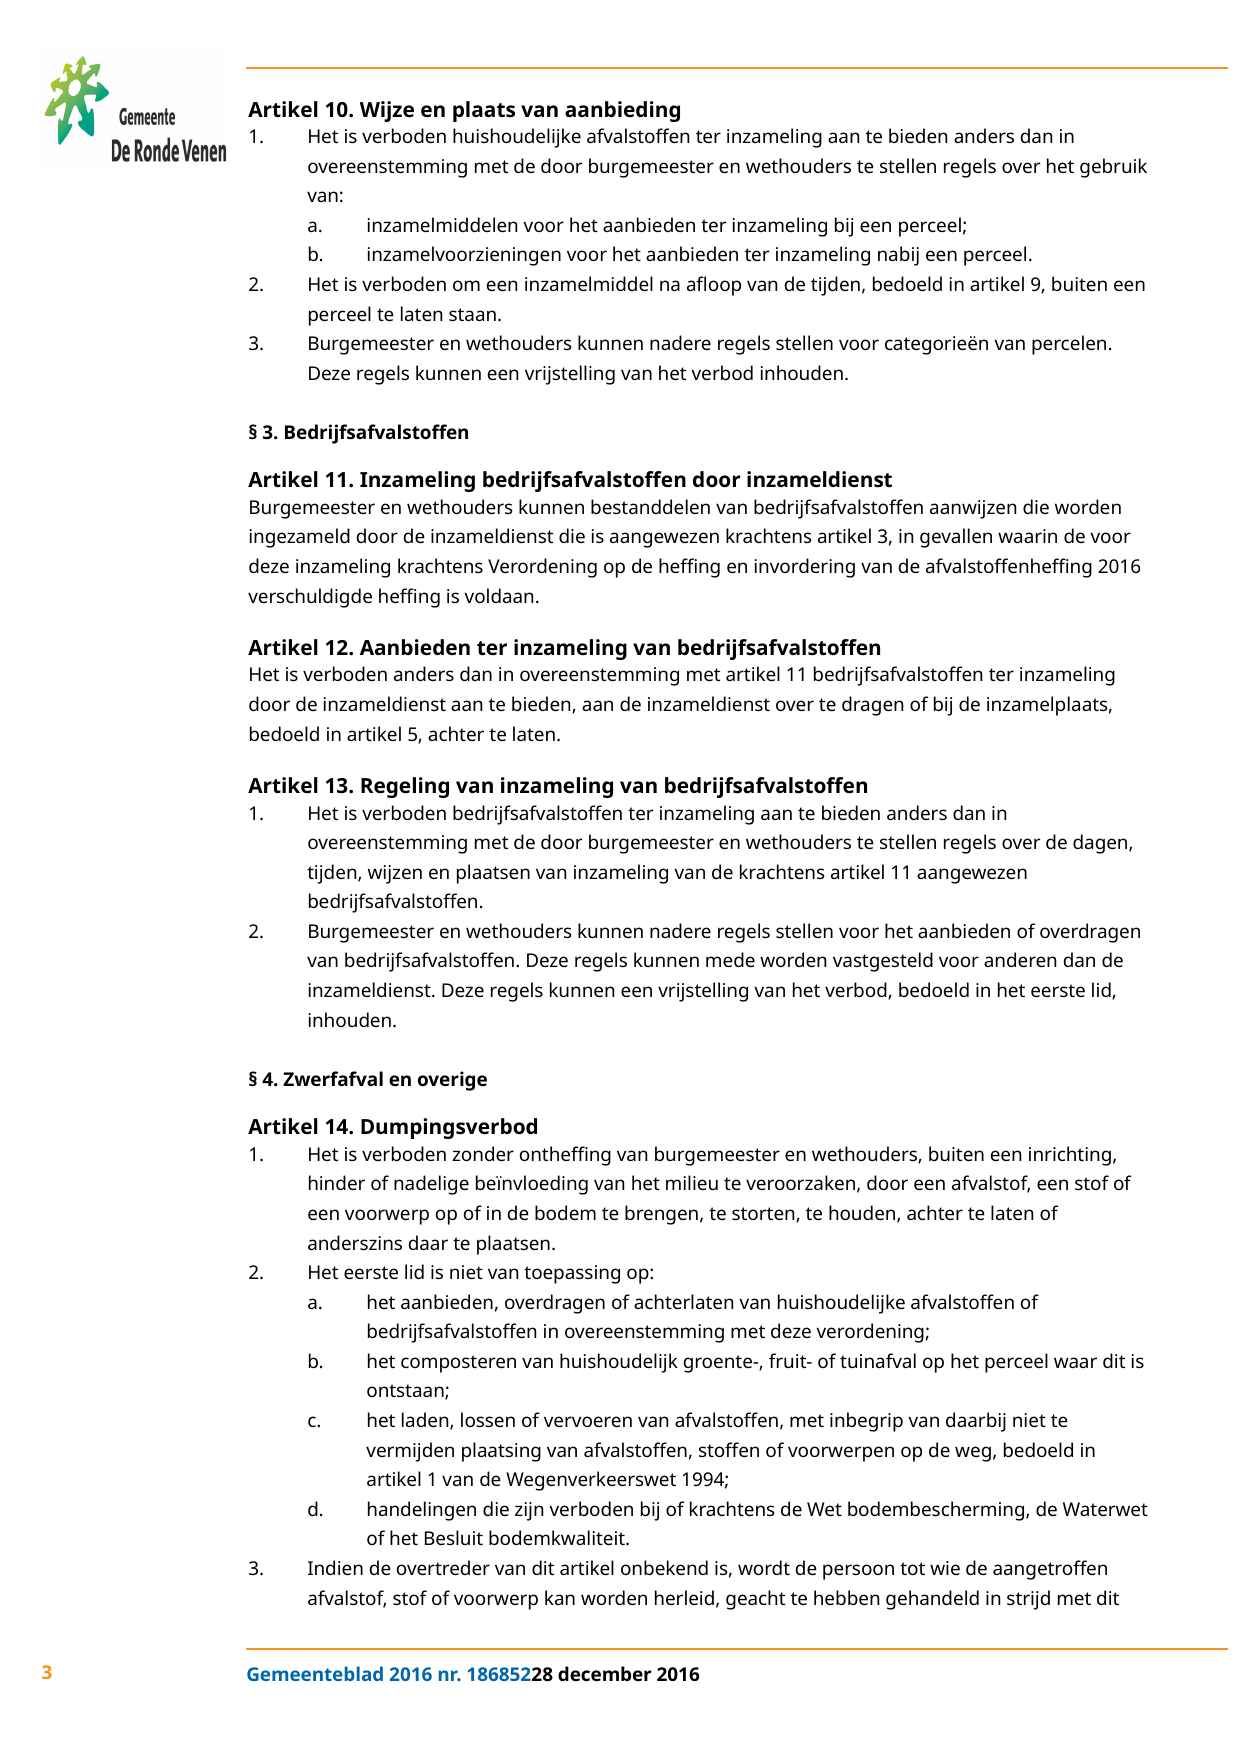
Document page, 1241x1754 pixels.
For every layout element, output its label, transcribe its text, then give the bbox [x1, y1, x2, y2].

list het composteren van huishoudelijk groente-, fruit- of tuinafval op het perceel waar dit is ontstaan; [307, 1348, 1152, 1403]
list Burgemeester en wethouders kunnen nadere regels stellen voor categorieën van percelen. Deze regels kunnen een vrijstelling van het verbod inhouden. [248, 330, 1152, 386]
text § 4. Zwerfafval en overige [248, 1066, 1152, 1092]
list Het is verboden bedrijfsafvalstoffen ter inzameling aan te bieden anders dan in overeenstemming met de door burgemeester en wethouders te stellen regels over de dagen, tijden, wijzen en plaatsen van inzameling van de krachtens artikel 11 aangewezen bedrijfsafvalstoffen. [248, 800, 1152, 914]
list het laden, lossen of vervoeren van afvalstoffen, met inbegrip van daarbij niet te vermijden plaatsing van afvalstoffen, stoffen of voorwerpen op de weg, bedoeld in artikel 1 van de Wegenverkeerswet 1994; [307, 1407, 1152, 1492]
text Artikel 11. Inzameling bedrijfsafvalstoffen door inzameldienst [248, 466, 1152, 494]
text Burgemeester en wethouders kunnen bestanddelen van bedrijfsafvalstoffen aanwijzen die worden ingezameld door de inzameldienst die is aangewezen krachtens artikel 3, in gevallen waarin de voor deze inzameling krachtens Verordening op de heffing en invordering van de afvalstoffenheffing 2016 verschuldigde heffing is voldaan. [248, 494, 1152, 608]
text Artikel 12. Aanbieden ter inzameling van bedrijfsafvalstoffen [248, 633, 1152, 662]
list Het is verboden huishoudelijke afvalstoffen ter inzameling aan te bieden anders dan in overeenstemming met de door burgemeester en wethouders te stellen regels over het gebruik van: [248, 123, 1152, 208]
list inzamelmiddelen voor het aanbieden ter inzameling bij een perceel; [307, 212, 1152, 238]
list Het is verboden zonder ontheffing van burgemeester en wethouders, buiten een inrichting, hinder of nadelige beïnvloeding van het milieu te veroorzaken, door een afvalstof, een stof of een voorwerp op of in de bodem te brengen, te storten, te houden, achter te laten of anderszins daar te plaatsen. [248, 1141, 1152, 1255]
text Het is verboden anders dan in overeenstemming met artikel 11 bedrijfsafvalstoffen ter inzameling door de inzameldienst aan te bieden, aan de inzameldienst over te dragen of bij de inzamelplaats, bedoeld in artikel 5, achter te laten. [248, 662, 1152, 747]
text § 3. Bedrijfsafvalstoffen [248, 419, 1152, 445]
list Indien de overtreder van dit artikel onbekend is, wordt de persoon tot wie de aangetroffen afvalstof, stof of voorwerp kan worden herleid, geacht te hebben gehandeld in strijd met dit [248, 1555, 1152, 1610]
text Artikel 13. Regeling van inzameling van bedrijfsafvalstoffen [248, 771, 1152, 800]
text Artikel 10. Wijze en plaats van aanbieding [248, 95, 1152, 123]
list handelingen die zijn verboden bij of krachtens de Wet bodembescherming, de Waterwet of het Besluit bodemkwaliteit. [307, 1496, 1152, 1551]
list Het is verboden om een inzamelmiddel na afloop van de tijden, bedoeld in artikel 9, buiten een perceel te laten staan. [248, 271, 1152, 326]
list Burgemeester en wethouders kunnen nadere regels stellen voor het aanbieden of overdragen van bedrijfsafvalstoffen. Deze regels kunnen mede worden vastgesteld voor anderen dan de inzameldienst. Deze regels kunnen een vrijstelling van het verbod, bedoeld in het eerste lid, inhouden. [248, 918, 1152, 1032]
text Artikel 14. Dumpingsverbod [248, 1112, 1152, 1141]
list het aanbieden, overdragen of achterlaten van huishoudelijke afvalstoffen of bedrijfsafvalstoffen in overeenstemming met deze verordening; [307, 1289, 1152, 1344]
picture [41, 47, 231, 172]
list Het eerste lid is niet van toepassing op: [248, 1259, 1152, 1285]
list inzamelvoorzieningen voor het aanbieden ter inzameling nabij een perceel. [307, 242, 1152, 267]
